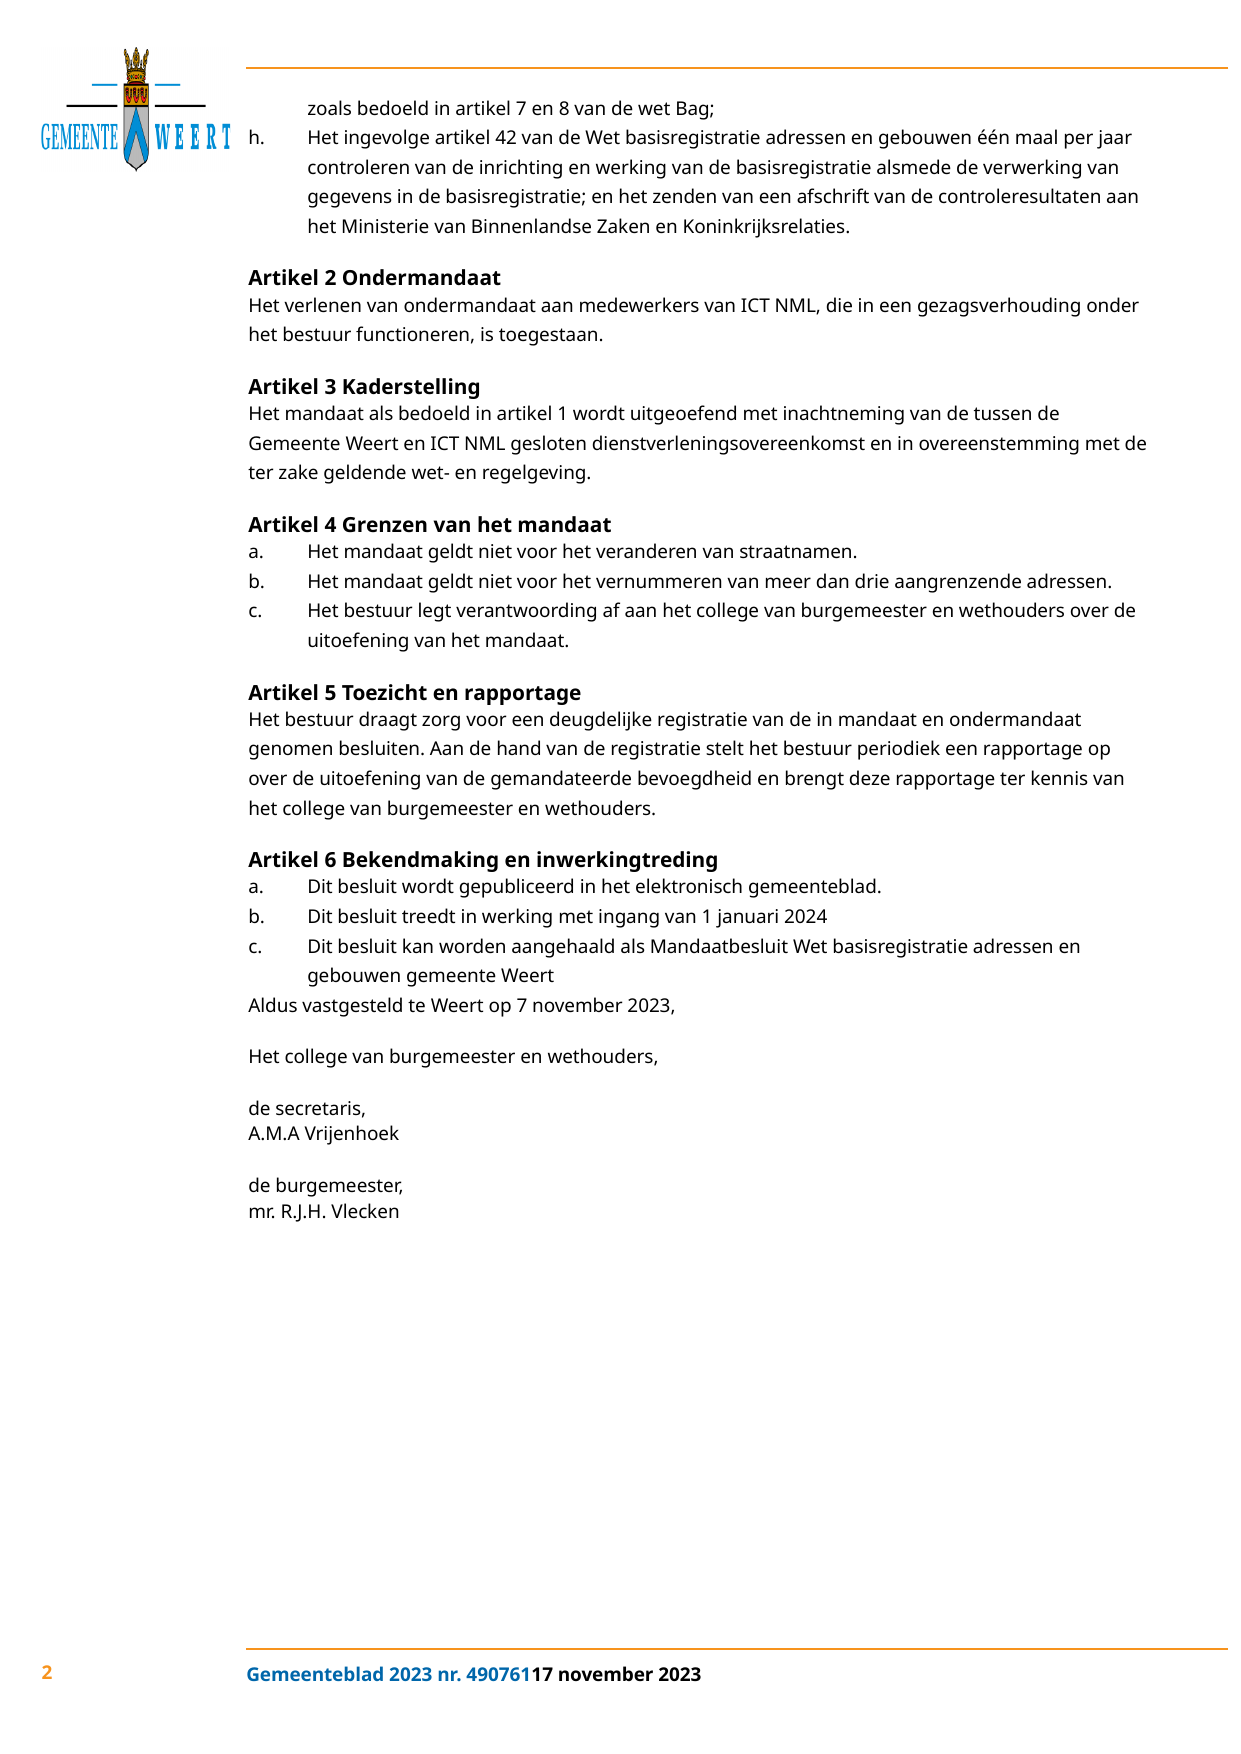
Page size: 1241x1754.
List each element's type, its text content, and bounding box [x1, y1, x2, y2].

text Artikel 5 Toezicht en rapportage [248, 678, 1152, 706]
list Het mandaat geldt niet voor het vernummeren van meer dan drie aangrenzende adressen. [248, 568, 1152, 594]
list zoals bedoeld in artikel 7 en 8 van de wet Bag; [248, 95, 1152, 121]
list Het bestuur legt verantwoording af aan het college van burgemeester en wethouders over de uitoefening van het mandaat. [248, 598, 1152, 653]
list Dit besluit kan worden aangehaald als Mandaatbesluit Wet basisregistratie adressen en gebouwen gemeente Weert [248, 933, 1152, 988]
text Aldus vastgesteld te Weert op 7 november 2023, [248, 992, 1152, 1018]
text de secretaris, [248, 1095, 1152, 1121]
text de burgemeester, [248, 1172, 1152, 1198]
list Het mandaat geldt niet voor het veranderen van straatnamen. [248, 538, 1152, 564]
list Dit besluit wordt gepubliceerd in het elektronisch gemeenteblad. [248, 874, 1152, 899]
text Het bestuur draagt zorg voor een deugdelijke registratie van de in mandaat en ondermandaat genomen besluiten. Aan de hand van de registratie stelt het bestuur periodiek een rapportage op over de uitoefening van de gemandateerde bevoegdheid en brengt deze rapportage ter kennis van het college van burgemeester en wethouders. [248, 706, 1152, 821]
text Artikel 6 Bekendmaking en inwerkingtreding [248, 845, 1152, 874]
text Artikel 4 Grenzen van het mandaat [248, 510, 1152, 538]
text A.M.A Vrijenhoek [248, 1121, 1152, 1146]
text Artikel 2 Ondermandaat [248, 263, 1152, 292]
text Het college van burgemeester en wethouders, [248, 1043, 1152, 1069]
text mr. R.J.H. Vlecken [248, 1198, 1152, 1223]
text Artikel 3 Kaderstelling [248, 372, 1152, 400]
text Het verlenen van ondermandaat aan medewerkers van ICT NML, die in een gezagsverhouding onder het bestuur functioneren, is toegestaan. [248, 292, 1152, 347]
picture [41, 47, 231, 172]
list Dit besluit treedt in werking met ingang van 1 januari 2024 [248, 903, 1152, 929]
list Het ingevolge artikel 42 van de Wet basisregistratie adressen en gebouwen één maal per jaar controleren van de inrichting en werking van de basisregistratie alsmede de verwerking van gegevens in de basisregistratie; en het zenden van een afschrift van de controleresultaten aan het Ministerie van Binnenlandse Zaken en Koninkrijksrelaties. [248, 124, 1152, 239]
text Het mandaat als bedoeld in artikel 1 wordt uitgeoefend met inachtneming van de tussen de Gemeente Weert en ICT NML gesloten dienstverleningsovereenkomst en in overeenstemming met de ter zake geldende wet- en regelgeving. [248, 400, 1152, 485]
